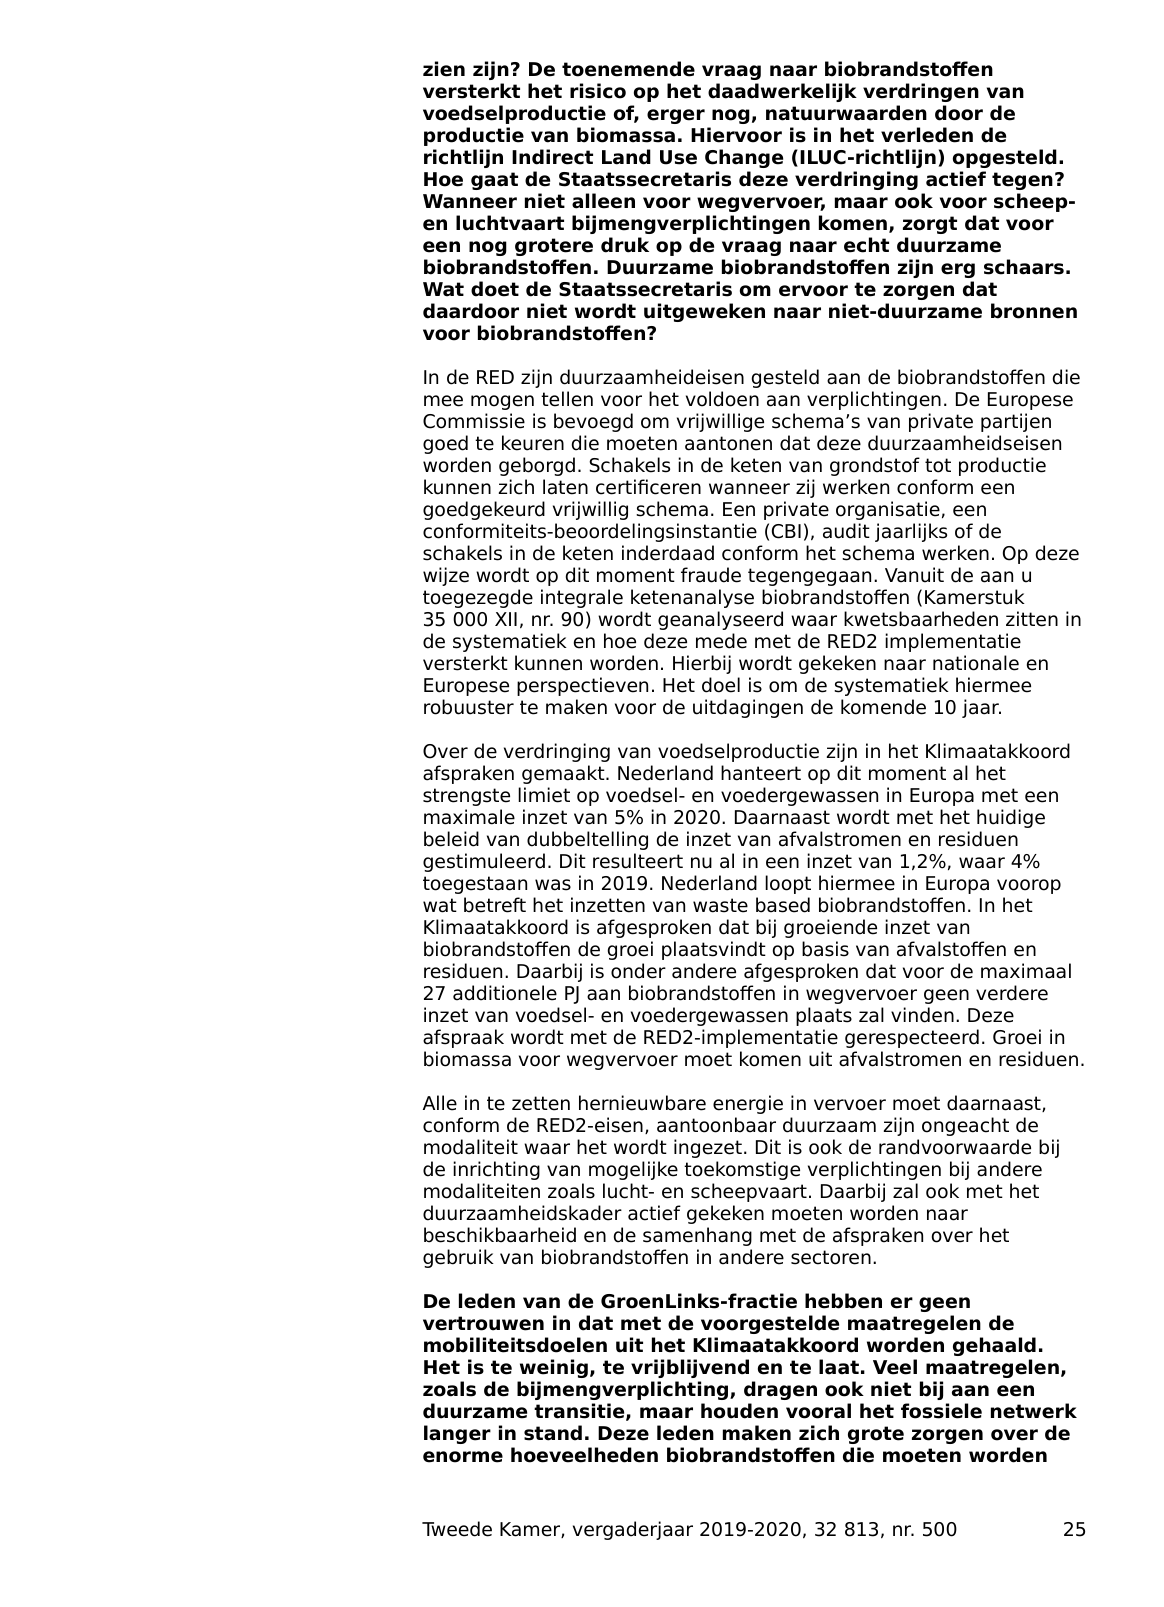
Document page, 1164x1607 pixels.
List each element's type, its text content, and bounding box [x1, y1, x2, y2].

text Alle in te zetten hernieuwbare energie in vervoer moet daarnaast, conform de RED2-eisen, aantoonbaar duurzaam zijn ongeacht de modaliteit waar het wordt ingezet. Dit is ook de randvoorwaarde bij de inrichting van mogelijke toekomstige verplichtingen bij andere modaliteiten zoals lucht- en scheepvaart. Daarbij zal ook met het duurzaamheidskader actief gekeken moeten worden naar beschikbaarheid en de samenhang met de afspraken over het gebruik van biobrandstoffen in andere sectoren. [422, 1093, 1087, 1268]
text zien zijn? De toenemende vraag naar biobrandstoffen versterkt het risico op het daadwerkelijk verdringen van voedselproductie of, erger nog, natuurwaarden door de productie van biomassa. Hiervoor is in het verleden de richtlijn Indirect Land Use Change (ILUC-richtlijn) opgesteld. Hoe gaat de Staatssecretaris deze verdringing actief tegen? Wanneer niet alleen voor wegvervoer, maar ook voor scheep- en luchtvaart bijmengverplichtingen komen, zorgt dat voor een nog grotere druk op de vraag naar echt duurzame biobrandstoffen. Duurzame biobrandstoffen zijn erg schaars. Wat doet de Staatssecretaris om ervoor te zorgen dat daardoor niet wordt uitgeweken naar niet-duurzame bronnen voor biobrandstoffen? [422, 59, 1087, 345]
text Over de verdringing van voedselproductie zijn in het Klimaatakkoord afspraken gemaakt. Nederland hanteert op dit moment al het strengste limiet op voedsel- en voedergewassen in Europa met een maximale inzet van 5% in 2020. Daarnaast wordt met het huidige beleid van dubbeltelling de inzet van afvalstromen en residuen gestimuleerd. Dit resulteert nu al in een inzet van 1,2%, waar 4% toegestaan was in 2019. Nederland loopt hiermee in Europa voorop wat betreft het inzetten van waste based biobrandstoffen. In het Klimaatakkoord is afgesproken dat bij groeiende inzet van biobrandstoffen de groei plaatsvindt op basis van afvalstoffen en residuen. Daarbij is onder andere afgesproken dat voor de maximaal 27 additionele PJ aan biobrandstoffen in wegvervoer geen verdere inzet van voedsel- en voedergewassen plaats zal vinden. Deze afspraak wordt met de RED2-implementatie gerespecteerd. Groei in biomassa voor wegvervoer moet komen uit afvalstromen en residuen. [422, 741, 1087, 1071]
text In de RED zijn duurzaamheideisen gesteld aan de biobrandstoffen die mee mogen tellen voor het voldoen aan verplichtingen. De Europese Commissie is bevoegd om vrijwillige schema’s van private partijen goed te keuren die moeten aantonen dat deze duurzaamheidseisen worden geborgd. Schakels in de keten van grondstof tot productie kunnen zich laten certificeren wanneer zij werken conform een goedgekeurd vrijwillig schema. Een private organisatie, een conformiteits-beoordelingsinstantie (CBI), audit jaarlijks of de schakels in de keten inderdaad conform het schema werken. Op deze wijze wordt op dit moment fraude tegengegaan. Vanuit de aan u toegezegde integrale ketenanalyse biobrandstoffen (Kamerstuk 35 000 XII, nr. 90) wordt geanalyseerd waar kwetsbaarheden zitten in de systematiek en hoe deze mede met de RED2 implementatie versterkt kunnen worden. Hierbij wordt gekeken naar nationale en Europese perspectieven. Het doel is om de systematiek hiermee robuuster te maken voor de uitdagingen de komende 10 jaar. [422, 367, 1087, 719]
text De leden van de GroenLinks-fractie hebben er geen vertrouwen in dat met de voorgestelde maatregelen de mobiliteitsdoelen uit het Klimaatakkoord worden gehaald. Het is te weinig, te vrijblijvend en te laat. Veel maatregelen, zoals de bijmengverplichting, dragen ook niet bij aan een duurzame transitie, maar houden vooral het fossiele netwerk langer in stand. Deze leden maken zich grote zorgen over de enorme hoeveelheden biobrandstoffen die moeten worden [422, 1291, 1087, 1467]
